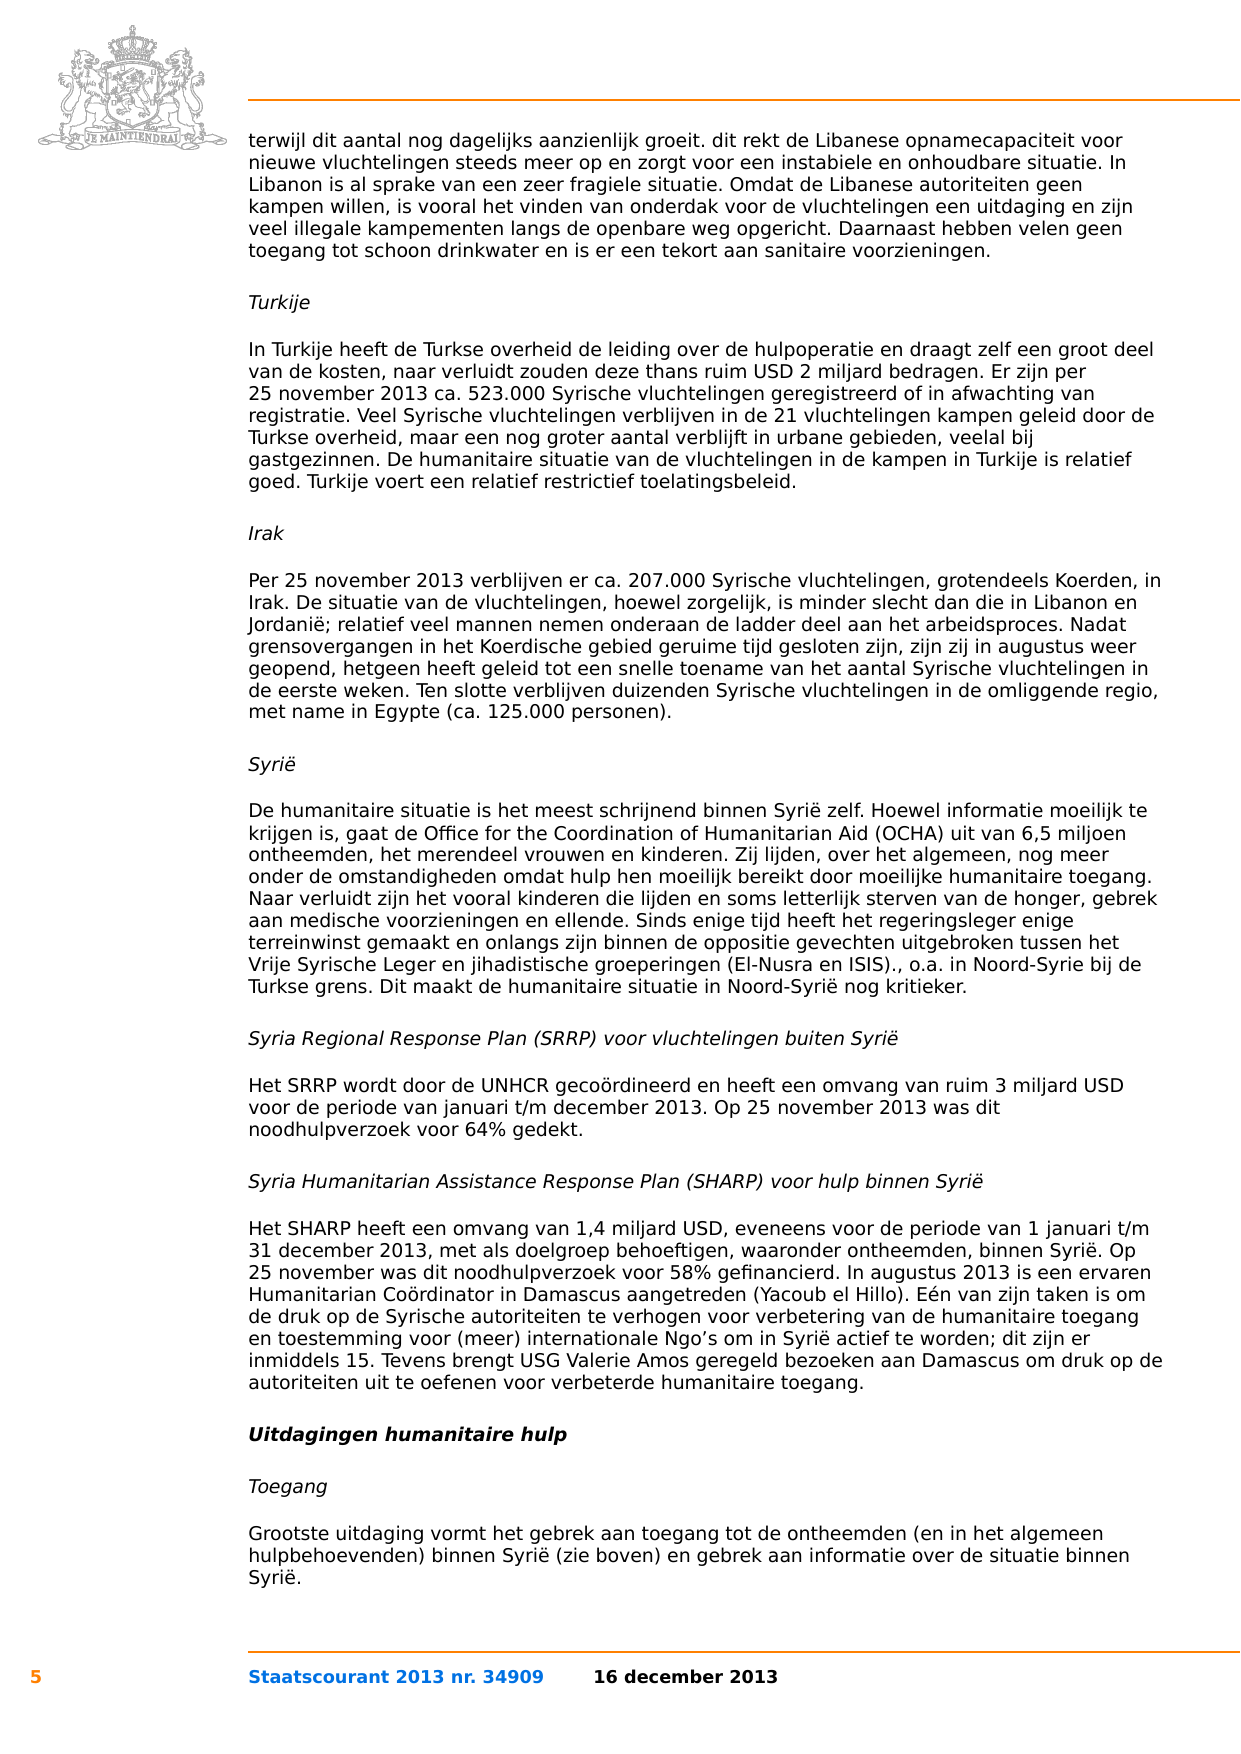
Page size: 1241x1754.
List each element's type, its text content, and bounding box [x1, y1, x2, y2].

text De humanitaire situatie is het meest schrijnend binnen Syrië zelf. Hoewel informatie moeilijk te krijgen is, gaat de Office for the Coordination of Humanitarian Aid (OCHA) uit van 6,5 miljoen ontheemden, het merendeel vrouwen en kinderen. Zij lijden, over het algemeen, nog meer onder de omstandigheden omdat hulp hen moeilijk bereikt door moeilijke humanitaire toegang. Naar verluidt zijn het vooral kinderen die lijden en soms letterlijk sterven van de honger, gebrek aan medische voorzieningen en ellende. Sinds enige tijd heeft het regeringsleger enige terreinwinst gemaakt en onlangs zijn binnen de oppositie gevechten uitgebroken tussen het Vrije Syrische Leger en jihadistische groeperingen (El-Nusra en ISIS)., o.a. in Noord-Syrie bij de Turkse grens. Dit maakt de humanitaire situatie in Noord-Syrië nog kritieker. [248, 800, 1163, 998]
subtitle Irak [248, 523, 1163, 544]
subtitle Syria Regional Response Plan (SRRP) voor vluchtelingen buiten Syrië [248, 1028, 1163, 1050]
subtitle Syrië [248, 753, 1163, 775]
subtitle Uitdagingen humanitaire hulp [248, 1424, 1163, 1446]
subtitle Toegang [248, 1476, 1163, 1498]
subtitle Syria Humanitarian Assistance Response Plan (SHARP) voor hulp binnen Syrië [248, 1171, 1163, 1193]
text terwijl dit aantal nog dagelijks aanzienlijk groeit. dit rekt de Libanese opnamecapaciteit voor nieuwe vluchtelingen steeds meer op en zorgt voor een instabiele en onhoudbare situatie. In Libanon is al sprake van een zeer fragiele situatie. Omdat de Libanese autoriteiten geen kampen willen, is vooral het vinden van onderdak voor de vluchtelingen een uitdaging en zijn veel illegale kampementen langs de openbare weg opgericht. Daarnaast hebben velen geen toegang tot schoon drinkwater en is er een tekort aan sanitaire voorzieningen. [248, 130, 1163, 262]
text Per 25 november 2013 verblijven er ca. 207.000 Syrische vluchtelingen, grotendeels Koerden, in Irak. De situatie van de vluchtelingen, hoewel zorgelijk, is minder slecht dan die in Libanon en Jordanië; relatief veel mannen nemen onderaan de ladder deel aan het arbeidsproces. Nadat grensovergangen in het Koerdische gebied geruime tijd gesloten zijn, zijn zij in augustus weer geopend, hetgeen heeft geleid tot een snelle toename van het aantal Syrische vluchtelingen in de eerste weken. Ten slotte verblijven duizenden Syrische vluchtelingen in de omliggende regio, met name in Egypte (ca. 125.000 personen). [248, 569, 1163, 723]
text Het SRRP wordt door de UNHCR gecoördineerd en heeft een omvang van ruim 3 miljard USD voor de periode van januari t/m december 2013. Op 25 november 2013 was dit noodhulpverzoek voor 64% gedekt. [248, 1075, 1163, 1141]
text Het SHARP heeft een omvang van 1,4 miljard USD, eveneens voor de periode van 1 januari t/m 31 december 2013, met als doelgroep behoeftigen, waaronder ontheemden, binnen Syrië. Op 25 november was dit noodhulpverzoek voor 58% gefinancierd. In augustus 2013 is een ervaren Humanitarian Coördinator in Damascus aangetreden (Yacoub el Hillo). Eén van zijn taken is om de druk op de Syrische autoriteiten te verhogen voor verbetering van de humanitaire toegang en toestemming voor (meer) internationale Ngo’s om in Syrië actief te worden; dit zijn er inmiddels 15. Tevens brengt USG Valerie Amos geregeld bezoeken aan Damascus om druk op de autoriteiten uit te oefenen voor verbeterde humanitaire toegang. [248, 1218, 1163, 1394]
subtitle Turkije [248, 292, 1163, 314]
text Grootste uitdaging vormt het gebrek aan toegang tot de ontheemden (en in het algemeen hulpbehoevenden) binnen Syrië (zie boven) en gebrek aan informatie over de situatie binnen Syrië. [248, 1523, 1163, 1589]
picture [38, 25, 227, 150]
text In Turkije heeft de Turkse overheid de leiding over de hulpoperatie en draagt zelf een groot deel van de kosten, naar verluidt zouden deze thans ruim USD 2 miljard bedragen. Er zijn per 25 november 2013 ca. 523.000 Syrische vluchtelingen geregistreerd of in afwachting van registratie. Veel Syrische vluchtelingen verblijven in de 21 vluchtelingen kampen geleid door de Turkse overheid, maar een nog groter aantal verblijft in urbane gebieden, veelal bij gastgezinnen. De humanitaire situatie van de vluchtelingen in de kampen in Turkije is relatief goed. Turkije voert een relatief restrictief toelatingsbeleid. [248, 339, 1163, 493]
